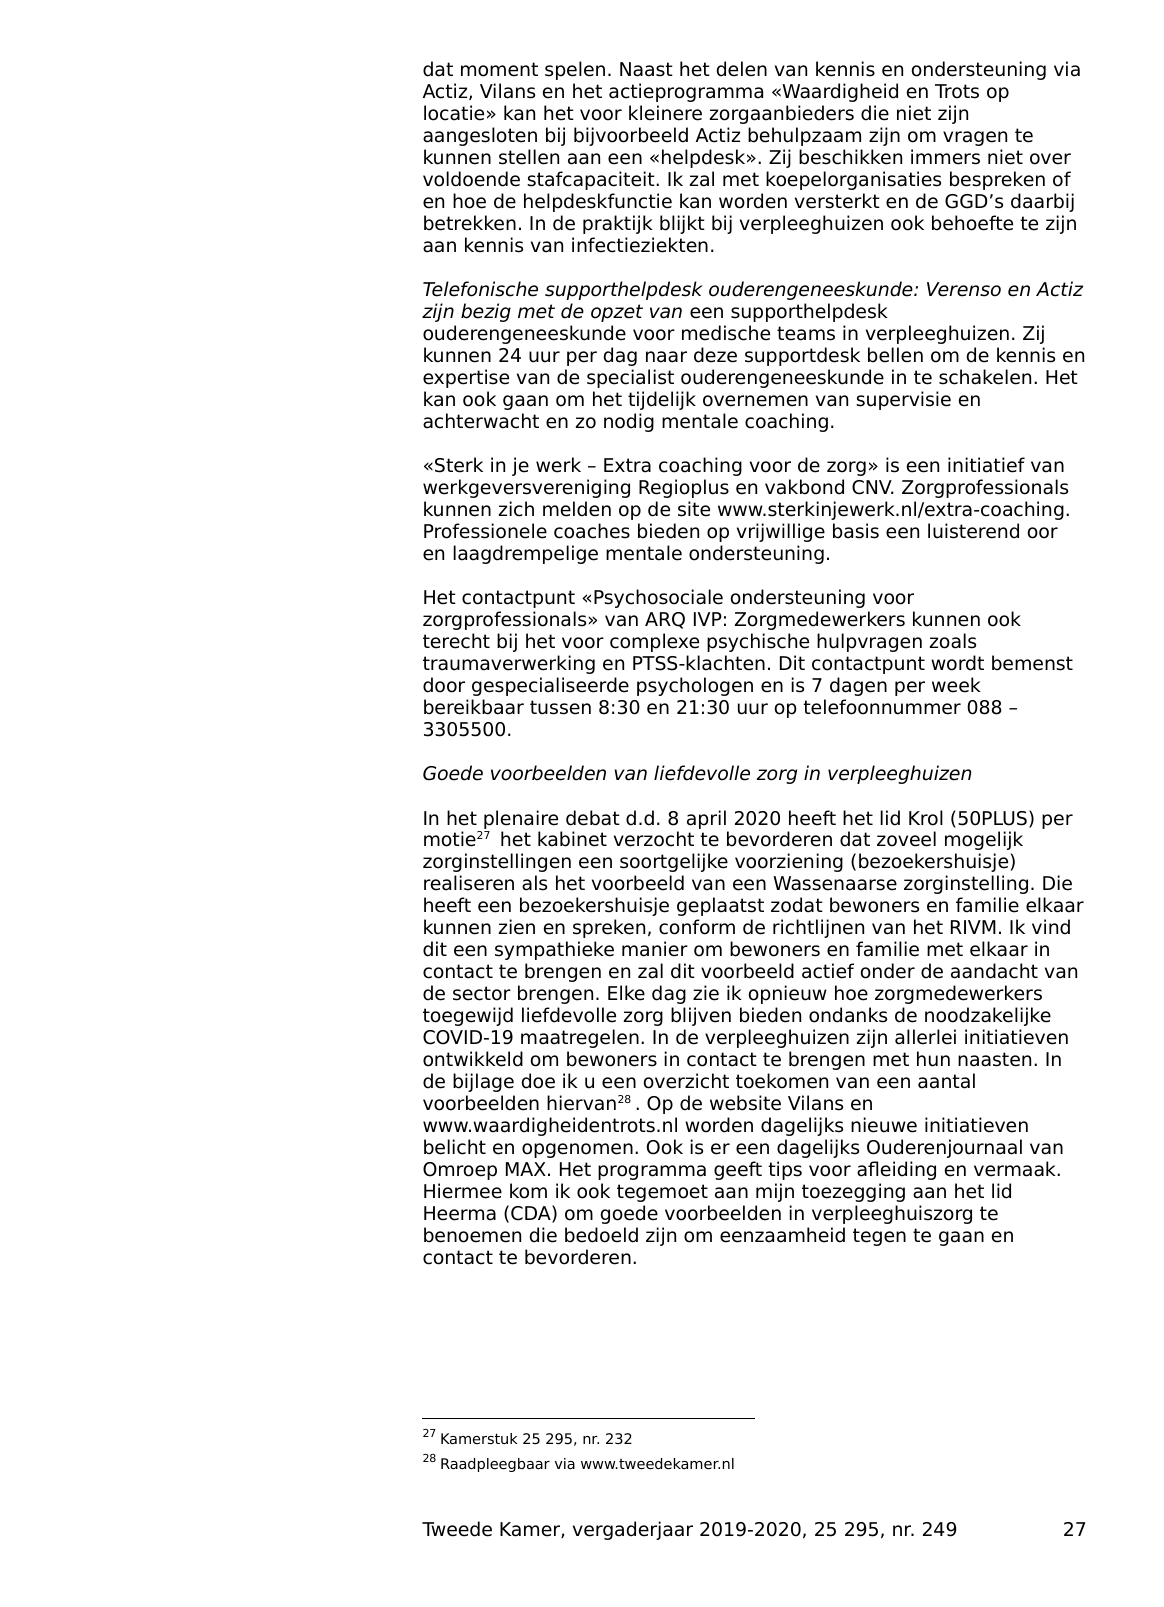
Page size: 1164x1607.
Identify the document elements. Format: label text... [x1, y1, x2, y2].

text dat moment spelen. Naast het delen van kennis en ondersteuning via Actiz, Vilans en het actieprogramma «Waardigheid en Trots op locatie» kan het voor kleinere zorgaanbieders die niet zijn aangesloten bij bijvoorbeeld Actiz behulpzaam zijn om vragen te kunnen stellen aan een «helpdesk». Zij beschikken immers niet over voldoende stafcapaciteit. Ik zal met koepelorganisaties bespreken of en hoe de helpdeskfunctie kan worden versterkt en de GGD’s daarbij betrekken. In de praktijk blijkt bij verpleeghuizen ook behoefte te zijn aan kennis van infectieziekten. [422, 59, 1087, 257]
text Telefonische supporthelpdesk ouderengeneeskunde: Verenso en Actiz zijn bezig met de opzet van een supporthelpdesk ouderengeneeskunde voor medische teams in verpleeghuizen. Zij kunnen 24 uur per dag naar deze supportdesk bellen om de kennis en expertise van de specialist ouderengeneeskunde in te schakelen. Het kan ook gaan om het tijdelijk overnemen van supervisie en achterwacht en zo nodig mentale coaching. [422, 279, 1087, 433]
text Raadpleegbaar via www.tweedekamer.nl [422, 1452, 1087, 1474]
subtitle Goede voorbeelden van liefdevolle zorg in verpleeghuizen [422, 763, 1087, 785]
text In het plenaire debat d.d. 8 april 2020 heeft het lid Krol (50PLUS) per motie het kabinet verzocht te bevorderen dat zoveel mogelijk zorginstellingen een soortgelijke voorziening (bezoekershuisje) realiseren als het voorbeeld van een Wassenaarse zorginstelling. Die heeft een bezoekershuisje geplaatst zodat bewoners en familie elkaar kunnen zien en spreken, conform de richtlijnen van het RIVM. Ik vind dit een sympathieke manier om bewoners en familie met elkaar in contact te brengen en zal dit voorbeeld actief onder de aandacht van de sector brengen. Elke dag zie ik opnieuw hoe zorgmedewerkers toegewijd liefdevolle zorg blijven bieden ondanks de noodzakelijke COVID-19 maatregelen. In de verpleeghuizen zijn allerlei initiatieven ontwikkeld om bewoners in contact te brengen met hun naasten. In de bijlage doe ik u een overzicht toekomen van een aantal voorbeelden hiervan. Op de website Vilans en www.waardigheidentrots.nl worden dagelijks nieuwe initiatieven belicht en opgenomen. Ook is er een dagelijks Ouderenjournaal van Omroep MAX. Het programma geeft tips voor afleiding en vermaak. Hiermee kom ik ook tegemoet aan mijn toezegging aan het lid Heerma (CDA) om goede voorbeelden in verpleeghuiszorg te benoemen die bedoeld zijn om eenzaamheid tegen te gaan en contact te bevorderen. [422, 807, 1087, 1269]
text Kamerstuk 25 295, nr. 232 [422, 1427, 1087, 1449]
text «Sterk in je werk – Extra coaching voor de zorg» is een initiatief van werkgeversvereniging Regioplus en vakbond CNV. Zorgprofessionals kunnen zich melden op de site www.sterkinjewerk.nl/extra-coaching. Professionele coaches bieden op vrijwillige basis een luisterend oor en laagdrempelige mentale ondersteuning. [422, 455, 1087, 565]
text Het contactpunt «Psychosociale ondersteuning voor zorgprofessionals» van ARQ IVP: Zorgmedewerkers kunnen ook terecht bij het voor complexe psychische hulpvragen zoals traumaverwerking en PTSS-klachten. Dit contactpunt wordt bemenst door gespecialiseerde psychologen en is 7 dagen per week bereikbaar tussen 8:30 en 21:30 uur op telefoonnummer 088 – 3305500. [422, 587, 1087, 741]
